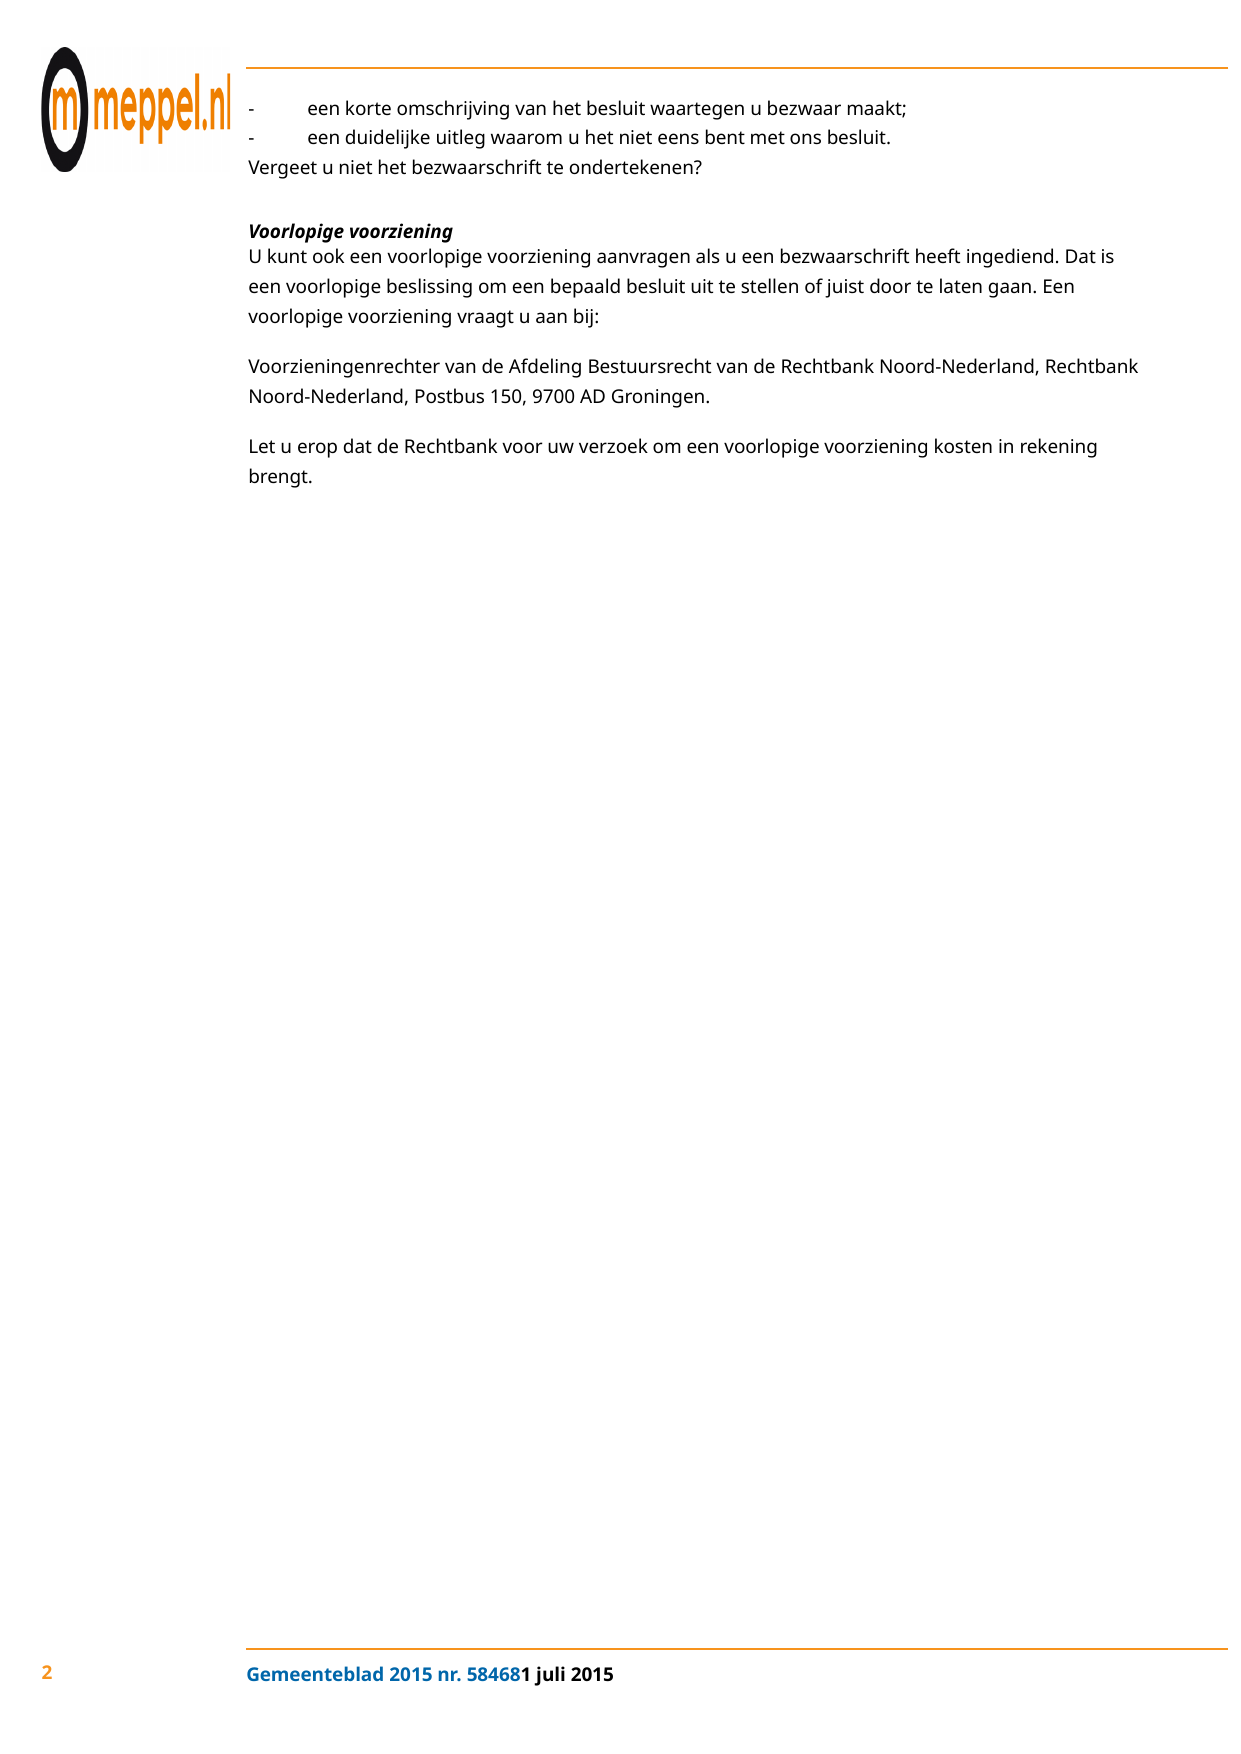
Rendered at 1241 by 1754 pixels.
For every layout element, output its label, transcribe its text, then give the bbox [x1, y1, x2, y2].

list een korte omschrijving van het besluit waartegen u bezwaar maakt; [248, 95, 1152, 121]
text Voorlopige voorziening [248, 218, 1152, 244]
text Vergeet u niet het bezwaarschrift te ondertekenen? [248, 154, 1152, 180]
text U kunt ook een voorlopige voorziening aanvragen als u een bezwaarschrift heeft ingediend. Dat is een voorlopige beslissing om een bepaald besluit uit te stellen of juist door te laten gaan. Een voorlopige voorziening vraagt u aan bij: [248, 244, 1152, 328]
list een duidelijke uitleg waarom u het niet eens bent met ons besluit. [248, 124, 1152, 150]
picture [41, 47, 231, 172]
text Voorzieningenrechter van de Afdeling Bestuursrecht van de Rechtbank Noord-Nederland, Rechtbank Noord-Nederland, Postbus 150, 9700 AD Groningen. [248, 353, 1152, 408]
text Let u erop dat de Rechtbank voor uw verzoek om een voorlopige voorziening kosten in rekening brengt. [248, 433, 1152, 488]
